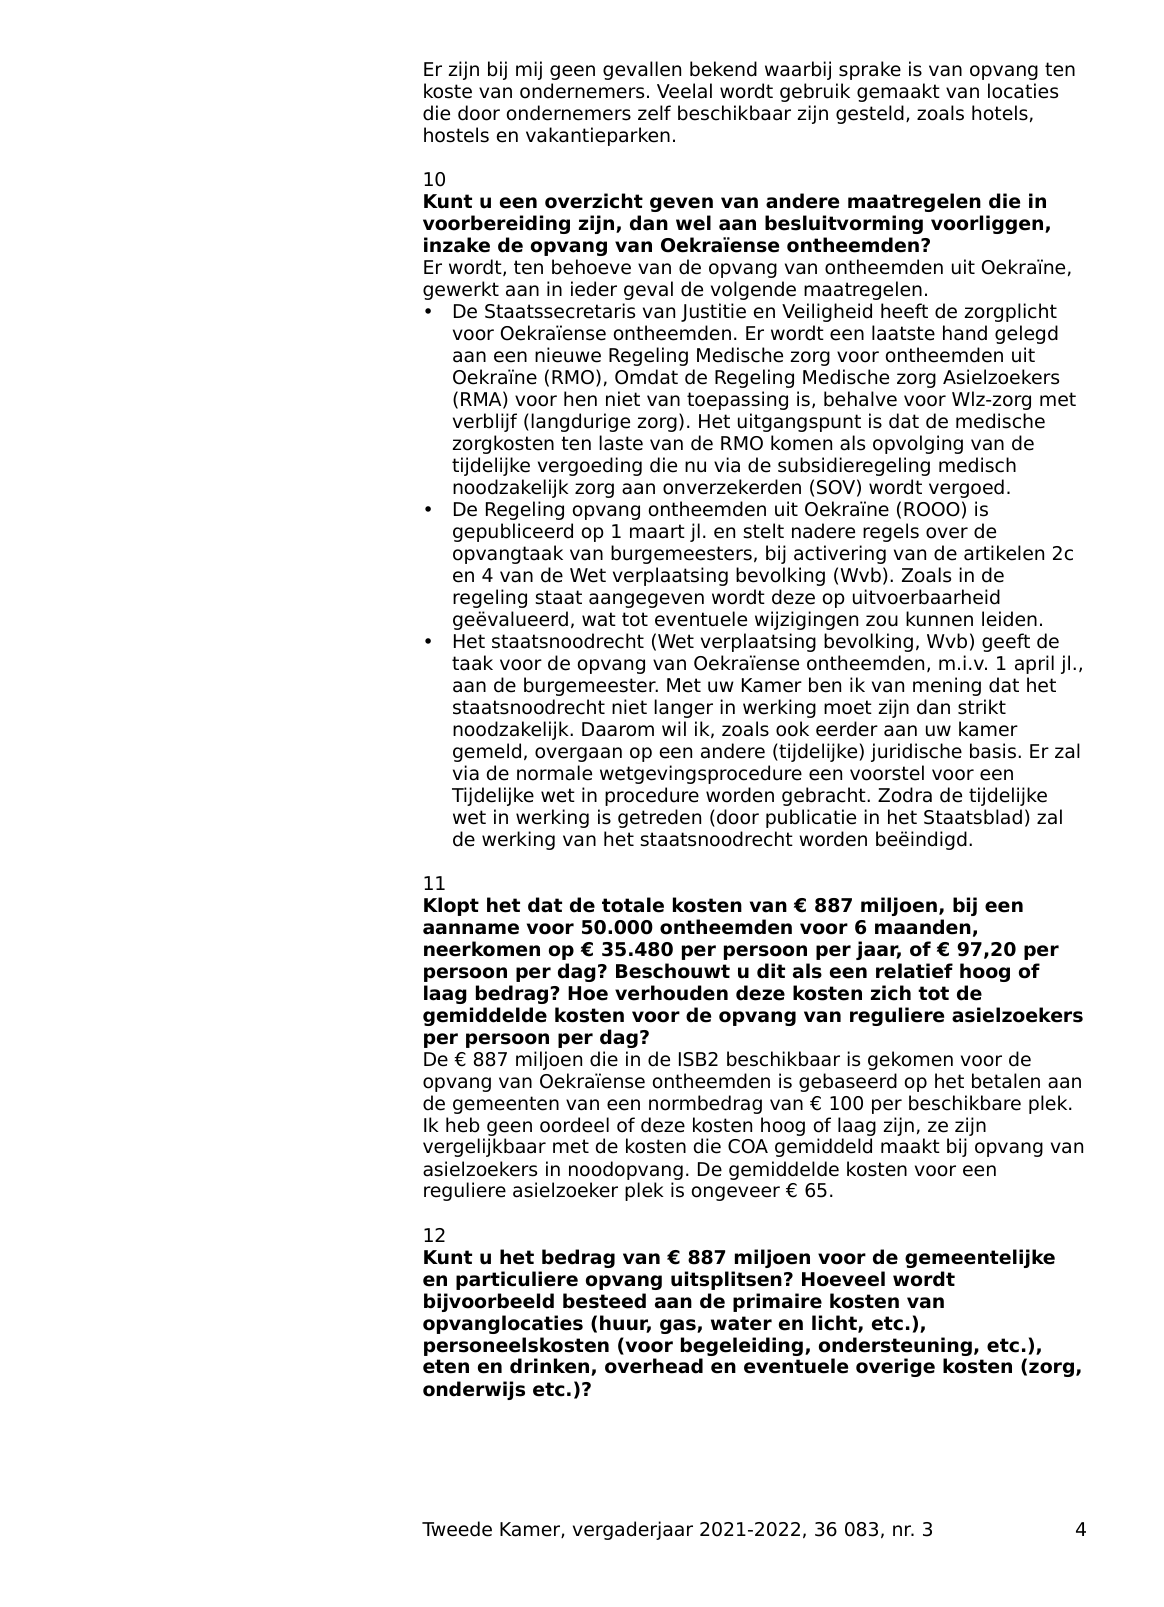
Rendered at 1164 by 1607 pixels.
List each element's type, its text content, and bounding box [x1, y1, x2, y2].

text • De Regeling opvang ontheemden uit Oekraïne (ROOO) is gepubliceerd op 1 maart jl. en stelt nadere regels over de opvangtaak van burgemeesters, bij activering van de artikelen 2c en 4 van de Wet verplaatsing bevolking (Wvb). Zoals in de regeling staat aangegeven wordt deze op uitvoerbaarheid geëvalueerd, wat tot eventuele wijzigingen zou kunnen leiden. [422, 499, 1087, 631]
text • De Staatssecretaris van Justitie en Veiligheid heeft de zorgplicht voor Oekraïense ontheemden. Er wordt een laatste hand gelegd aan een nieuwe Regeling Medische zorg voor ontheemden uit Oekraïne (RMO), Omdat de Regeling Medische zorg Asielzoekers (RMA) voor hen niet van toepassing is, behalve voor Wlz-zorg met verblijf (langdurige zorg). Het uitgangspunt is dat de medische zorgkosten ten laste van de RMO komen als opvolging van de tijdelijke vergoeding die nu via de subsidieregeling medisch noodzakelijk zorg aan onverzekerden (SOV) wordt vergoed. [422, 301, 1087, 499]
text 12 [422, 1224, 1087, 1247]
text 11 [422, 873, 1087, 895]
text Klopt het dat de totale kosten van € 887 miljoen, bij een aanname voor 50.000 ontheemden voor 6 maanden, neerkomen op € 35.480 per persoon per jaar, of € 97,20 per persoon per dag? Beschouwt u dit als een relatief hoog of laag bedrag? Hoe verhouden deze kosten zich tot de gemiddelde kosten voor de opvang van reguliere asielzoekers per persoon per dag? [422, 895, 1087, 1048]
text Kunt u een overzicht geven van andere maatregelen die in voorbereiding zijn, dan wel aan besluitvorming voorliggen, inzake de opvang van Oekraïense ontheemden? [422, 191, 1087, 257]
text De € 887 miljoen die in de ISB2 beschikbaar is gekomen voor de opvang van Oekraïense ontheemden is gebaseerd op het betalen aan de gemeenten van een normbedrag van € 100 per beschikbare plek. Ik heb geen oordeel of deze kosten hoog of laag zijn, ze zijn vergelijkbaar met de kosten die COA gemiddeld maakt bij opvang van asielzoekers in noodopvang. De gemiddelde kosten voor een reguliere asielzoeker plek is ongeveer € 65. [422, 1048, 1087, 1202]
text Er zijn bij mij geen gevallen bekend waarbij sprake is van opvang ten koste van ondernemers. Veelal wordt gebruik gemaakt van locaties die door ondernemers zelf beschikbaar zijn gesteld, zoals hotels, hostels en vakantieparken. [422, 59, 1087, 147]
text Er wordt, ten behoeve van de opvang van ontheemden uit Oekraïne, gewerkt aan in ieder geval de volgende maatregelen. [422, 257, 1087, 301]
text 10 [422, 169, 1087, 191]
text • Het staatsnoodrecht (Wet verplaatsing bevolking, Wvb) geeft de taak voor de opvang van Oekraïense ontheemden, m.i.v. 1 april jl., aan de burgemeester. Met uw Kamer ben ik van mening dat het staatsnoodrecht niet langer in werking moet zijn dan strikt noodzakelijk. Daarom wil ik, zoals ook eerder aan uw kamer gemeld, overgaan op een andere (tijdelijke) juridische basis. Er zal via de normale wetgevingsprocedure een voorstel voor een Tijdelijke wet in procedure worden gebracht. Zodra de tijdelijke wet in werking is getreden (door publicatie in het Staatsblad) zal de werking van het staatsnoodrecht worden beëindigd. [422, 631, 1087, 851]
text Kunt u het bedrag van € 887 miljoen voor de gemeentelijke en particuliere opvang uitsplitsen? Hoeveel wordt bijvoorbeeld besteed aan de primaire kosten van opvanglocaties (huur, gas, water en licht, etc.), personeelskosten (voor begeleiding, ondersteuning, etc.), eten en drinken, overhead en eventuele overige kosten (zorg, onderwijs etc.)? [422, 1247, 1087, 1400]
